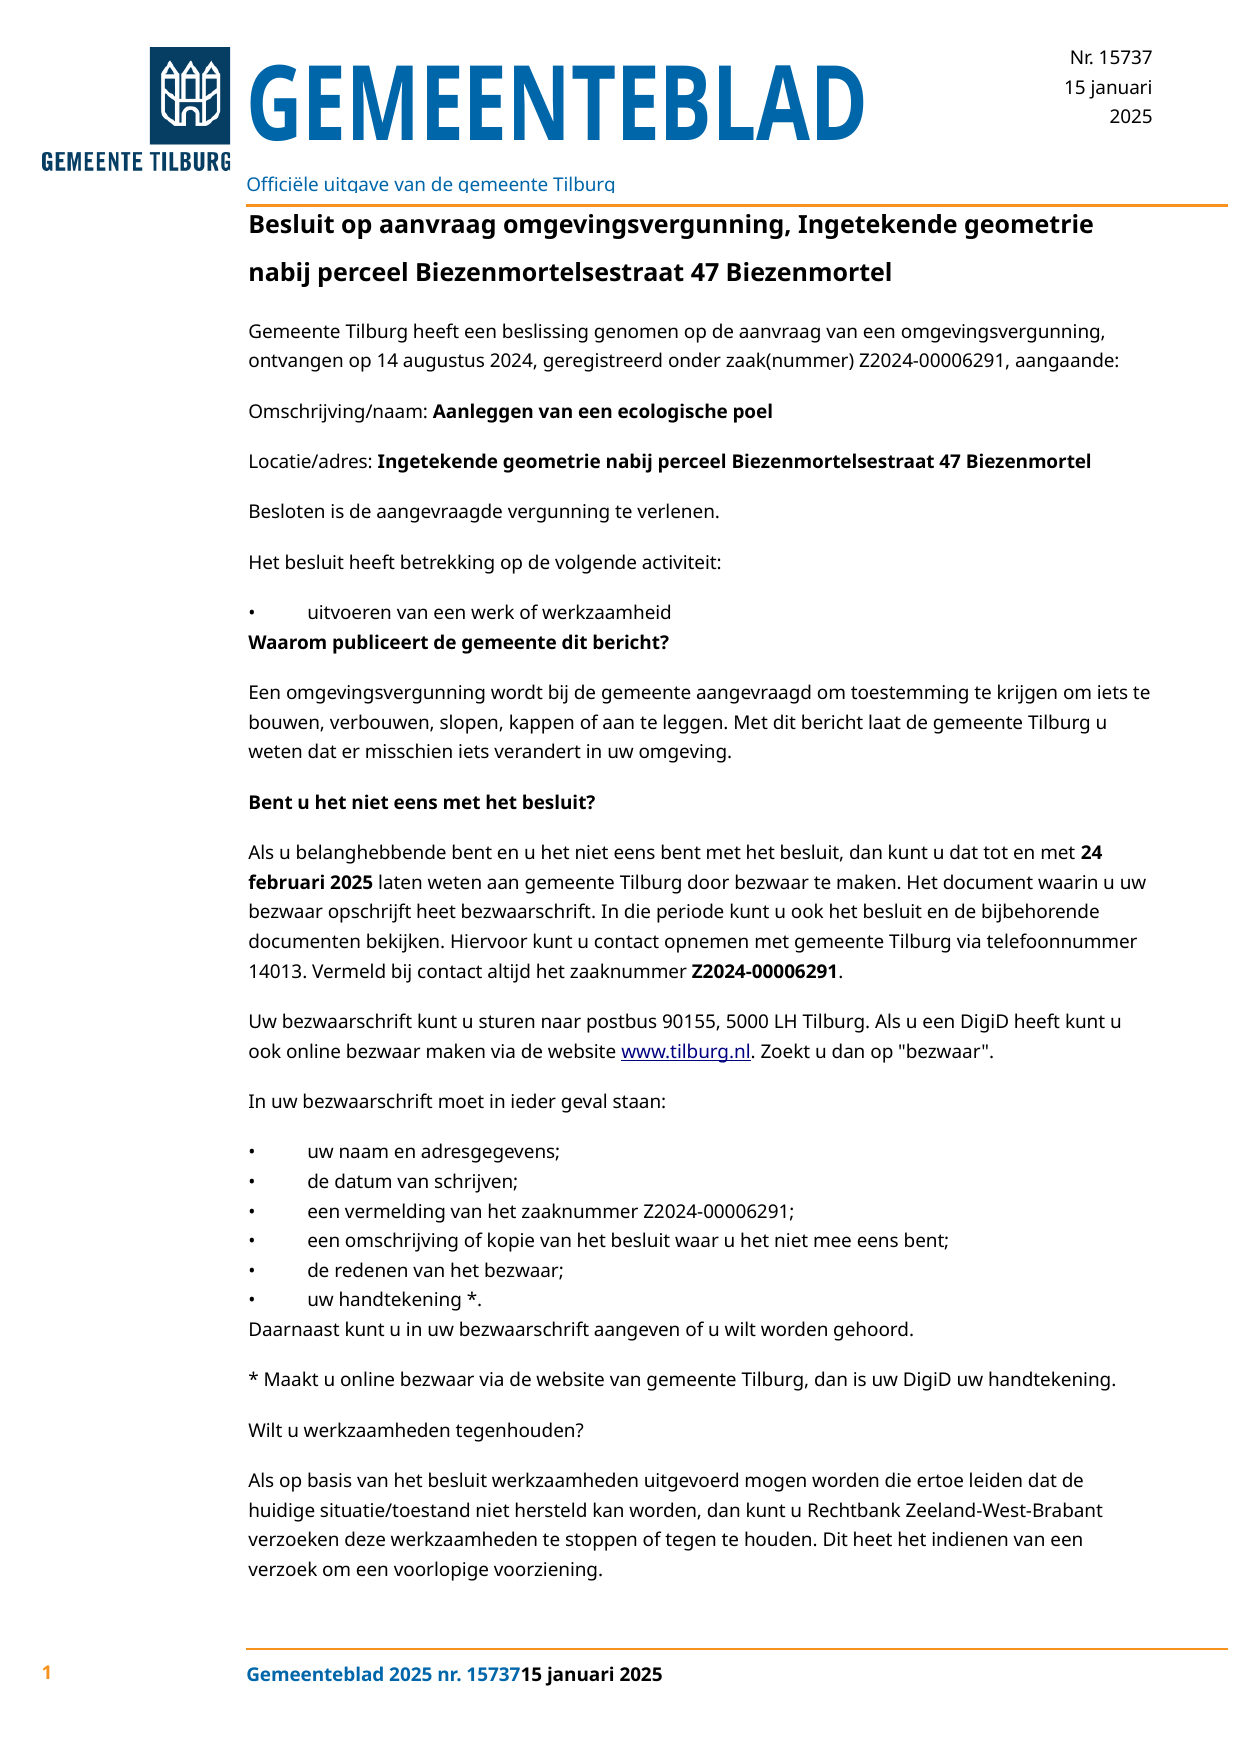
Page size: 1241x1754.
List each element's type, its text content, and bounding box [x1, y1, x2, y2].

text Gemeente Tilburg heeft een beslissing genomen op de aanvraag van een omgevingsvergunning, ontvangen op 14 augustus 2024, geregistreerd onder zaak(nummer) Z2024-00006291, aangaande: [248, 318, 1152, 373]
text Waarom publiceert de gemeente dit bericht? [248, 629, 1152, 655]
text In uw bezwaarschrift moet in ieder geval staan: [248, 1088, 1152, 1114]
text Een omgevingsvergunning wordt bij de gemeente aangevraagd om toestemming te krijgen om iets te bouwen, verbouwen, slopen, kappen of aan te leggen. Met dit bericht laat de gemeente Tilburg u weten dat er misschien iets verandert in uw omgeving. [248, 679, 1152, 764]
text Als u belanghebbende bent en u het niet eens bent met het besluit, dan kunt u dat tot en met 24 februari 2025 laten weten aan gemeente Tilburg door bezwaar te maken. Het document waarin u uw bezwaar opschrijft heet bezwaarschrift. In die periode kunt u ook het besluit en de bijbehorende documenten bekijken. Hiervoor kunt u contact opnemen met gemeente Tilburg via telefoonnummer 14013. Vermeld bij contact altijd het zaaknummer Z2024-00006291. [248, 839, 1152, 984]
text Wilt u werkzaamheden tegenhouden? [248, 1417, 1152, 1443]
text Besluit op aanvraag omgevingsvergunning, Ingetekende geometrie nabij perceel Biezenmortelsestraat 47 Biezenmortel [248, 207, 1152, 288]
text Uw bezwaarschrift kunt u sturen naar postbus 90155, 5000 LH Tilburg. Als u een DigiD heeft kunt u ook online bezwaar maken via de website www.tilburg.nl. Zoekt u dan op "bezwaar". [248, 1008, 1152, 1064]
picture [41, 47, 231, 172]
list een vermelding van het zaaknummer Z2024-00006291; [248, 1198, 1152, 1224]
text Locatie/adres: Ingetekende geometrie nabij perceel Biezenmortelsestraat 47 Biezenmortel [248, 448, 1152, 474]
list de datum van schrijven; [248, 1168, 1152, 1194]
list de redenen van het bezwaar; [248, 1257, 1152, 1283]
list een omschrijving of kopie van het besluit waar u het niet mee eens bent; [248, 1227, 1152, 1253]
text Besloten is de aangevraagde vergunning te verlenen. [248, 499, 1152, 524]
list uw handtekening *. [248, 1287, 1152, 1312]
text * Maakt u online bezwaar via de website van gemeente Tilburg, dan is uw DigiD uw handtekening. [248, 1367, 1152, 1392]
text Het besluit heeft betrekking op de volgende activiteit: [248, 549, 1152, 575]
text Omschrijving/naam: Aanleggen van een ecologische poel [248, 398, 1152, 424]
text Bent u het niet eens met het besluit? [248, 789, 1152, 815]
text Als op basis van het besluit werkzaamheden uitgevoerd mogen worden die ertoe leiden dat de huidige situatie/toestand niet hersteld kan worden, dan kunt u Rechtbank Zeeland-West-Brabant verzoeken deze werkzaamheden te stoppen of tegen te houden. Dit heet het indienen van een verzoek om een voorlopige voorziening. [248, 1467, 1152, 1582]
list uitvoeren van een werk of werkzaamheid [248, 599, 1152, 625]
list uw naam en adresgegevens; [248, 1139, 1152, 1164]
text Daarnaast kunt u in uw bezwaarschrift aangeven of u wilt worden gehoord. [248, 1316, 1152, 1342]
